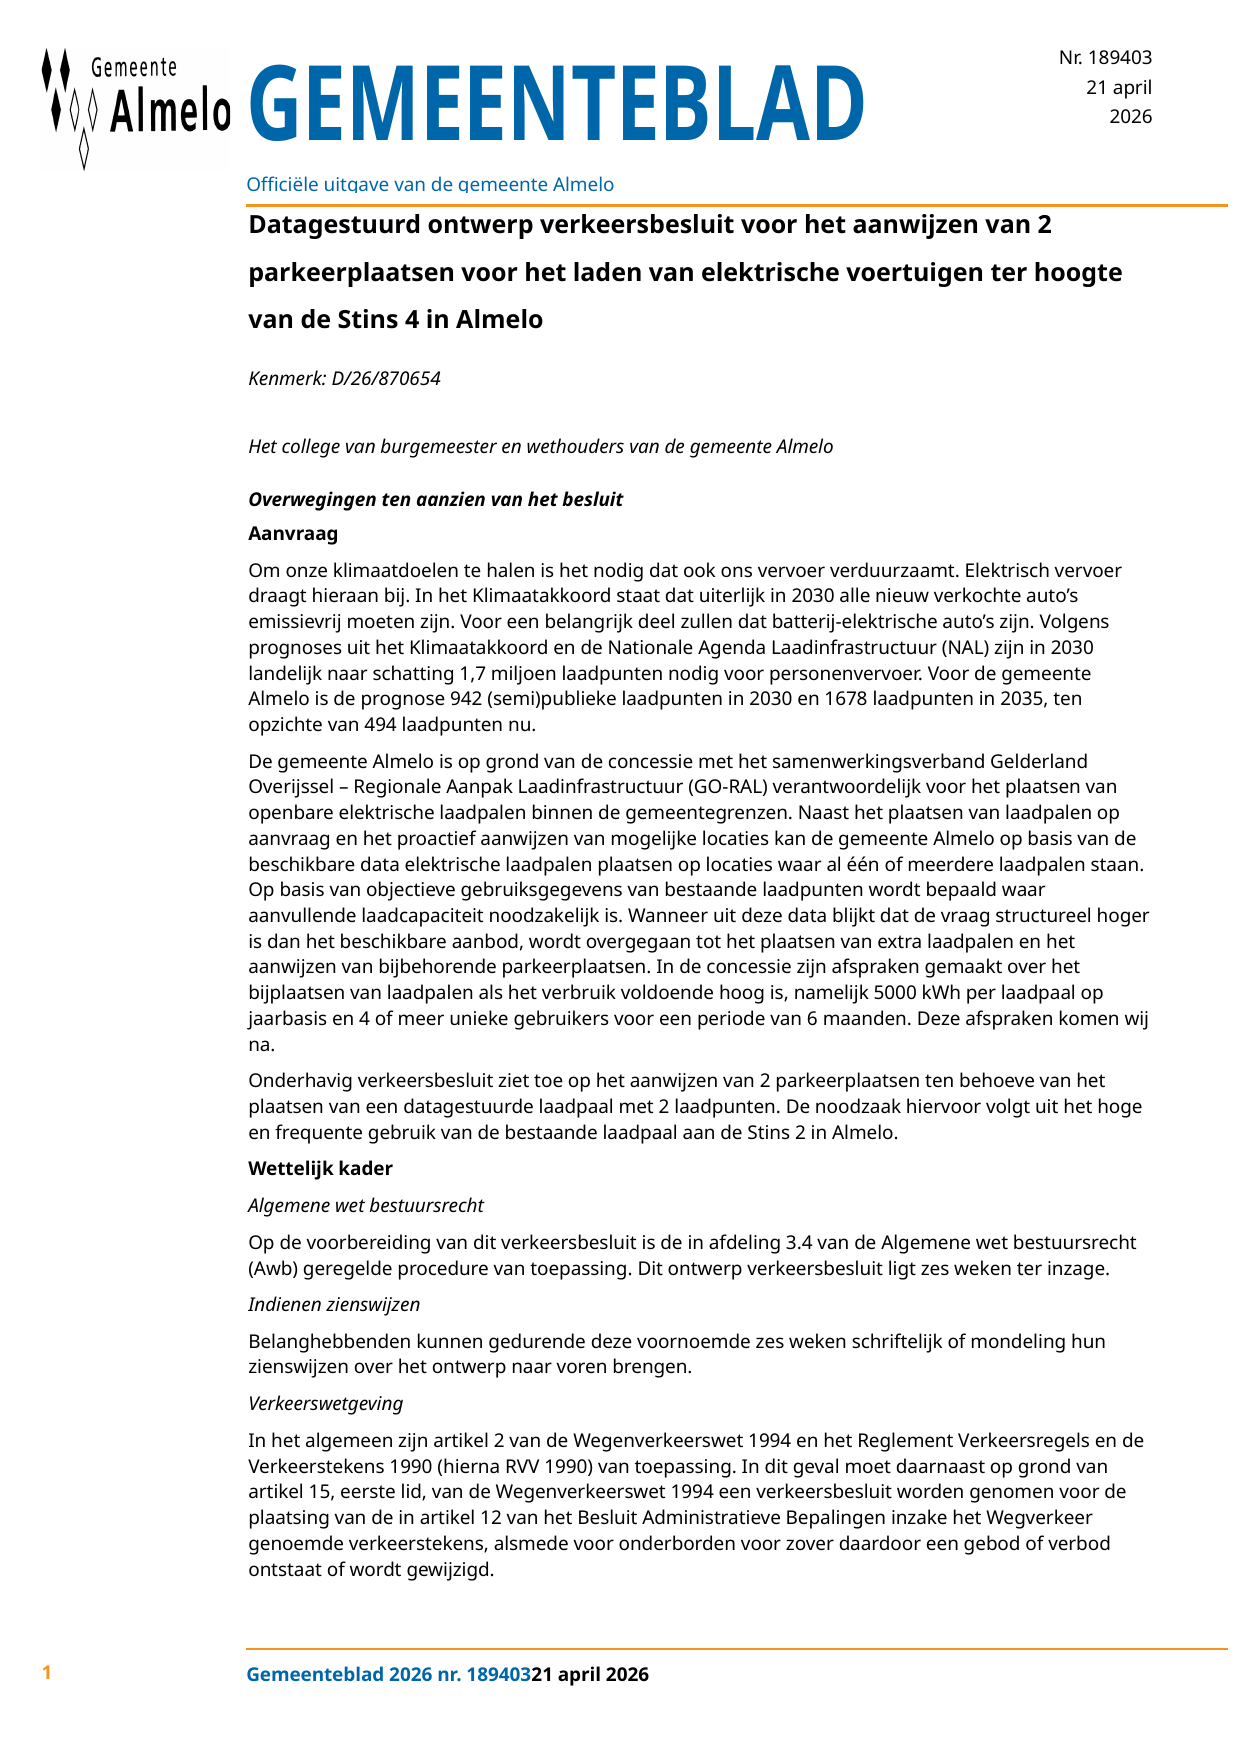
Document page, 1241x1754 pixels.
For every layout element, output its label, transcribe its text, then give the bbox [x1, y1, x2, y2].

text Om onze klimaatdoelen te halen is het nodig dat ook ons vervoer verduurzaamt. Elektrisch vervoer draagt hieraan bij. In het Klimaatakkoord staat dat uiterlijk in 2030 alle nieuw verkochte auto’s emissievrij moeten zijn. Voor een belangrijk deel zullen dat batterij-elektrische auto’s zijn. Volgens prognoses uit het Klimaatakkoord en de Nationale Agenda Laadinfrastructuur (NAL) zijn in 2030 landelijk naar schatting 1,7 miljoen laadpunten nodig voor personenvervoer. Voor de gemeente Almelo is de prognose 942 (semi)publieke laadpunten in 2030 en 1678 laadpunten in 2035, ten opzichte van 494 laadpunten nu. [248, 557, 1152, 737]
text Onderhavig verkeersbesluit ziet toe op het aanwijzen van 2 parkeerplaatsen ten behoeve van het plaatsen van een datagestuurde laadpaal met 2 laadpunten. De noodzaak hiervoor volgt uit het hoge en frequente gebruik van de bestaande laadpaal aan de Stins 2 in Almelo. [248, 1067, 1152, 1145]
text Algemene wet bestuursrecht [248, 1192, 1152, 1218]
text Overwegingen ten aanzien van het besluit [248, 486, 1152, 512]
text Aanvraag [248, 520, 1152, 546]
text Op de voorbereiding van dit verkeersbesluit is de in afdeling 3.4 van de Algemene wet bestuursrecht (Awb) geregelde procedure van toepassing. Dit ontwerp verkeersbesluit ligt zes weken ter inzage. [248, 1229, 1152, 1280]
text Wettelijk kader [248, 1156, 1152, 1181]
text Verkeerswetgeving [248, 1390, 1152, 1416]
text Indienen zienswijzen [248, 1291, 1152, 1317]
text Het college van burgemeester en wethouders van de gemeente Almelo [248, 433, 1152, 459]
picture [41, 47, 231, 172]
text Datagestuurd ontwerp verkeersbesluit voor het aanwijzen van 2 parkeerplaatsen voor het laden van elektrische voertuigen ter hoogte van de Stins 4 in Almelo [248, 207, 1152, 336]
text De gemeente Almelo is op grond van de concessie met het samenwerkingsverband Gelderland Overijssel – Regionale Aanpak Laadinfrastructuur (GO-RAL) verantwoordelijk voor het plaatsen van openbare elektrische laadpalen binnen de gemeentegrenzen. Naast het plaatsen van laadpalen op aanvraag en het proactief aanwijzen van mogelijke locaties kan de gemeente Almelo op basis van de beschikbare data elektrische laadpalen plaatsen op locaties waar al één of meerdere laadpalen staan. Op basis van objectieve gebruiksgegevens van bestaande laadpunten wordt bepaald waar aanvullende laadcapaciteit noodzakelijk is. Wanneer uit deze data blijkt dat de vraag structureel hoger is dan het beschikbare aanbod, wordt overgegaan tot het plaatsen van extra laadpalen en het aanwijzen van bijbehorende parkeerplaatsen. In de concessie zijn afspraken gemaakt over het bijplaatsen van laadpalen als het verbruik voldoende hoog is, namelijk 5000 kWh per laadpaal op jaarbasis en 4 of meer unieke gebruikers voor een periode van 6 maanden. Deze afspraken komen wij na. [248, 748, 1152, 1057]
text Belanghebbenden kunnen gedurende deze voornoemde zes weken schriftelijk of mondeling hun zienswijzen over het ontwerp naar voren brengen. [248, 1328, 1152, 1379]
text In het algemeen zijn artikel 2 van de Wegenverkeerswet 1994 en het Reglement Verkeersregels en de Verkeerstekens 1990 (hierna RVV 1990) van toepassing. In dit geval moet daarnaast op grond van artikel 15, eerste lid, van de Wegenverkeerswet 1994 een verkeersbesluit worden genomen voor de plaatsing van de in artikel 12 van het Besluit Administratieve Bepalingen inzake het Wegverkeer genoemde verkeerstekens, alsmede voor onderborden voor zover daardoor een gebod of verbod ontstaat of wordt gewijzigd. [248, 1427, 1152, 1581]
text Kenmerk: D/26/870654 [248, 366, 1152, 391]
